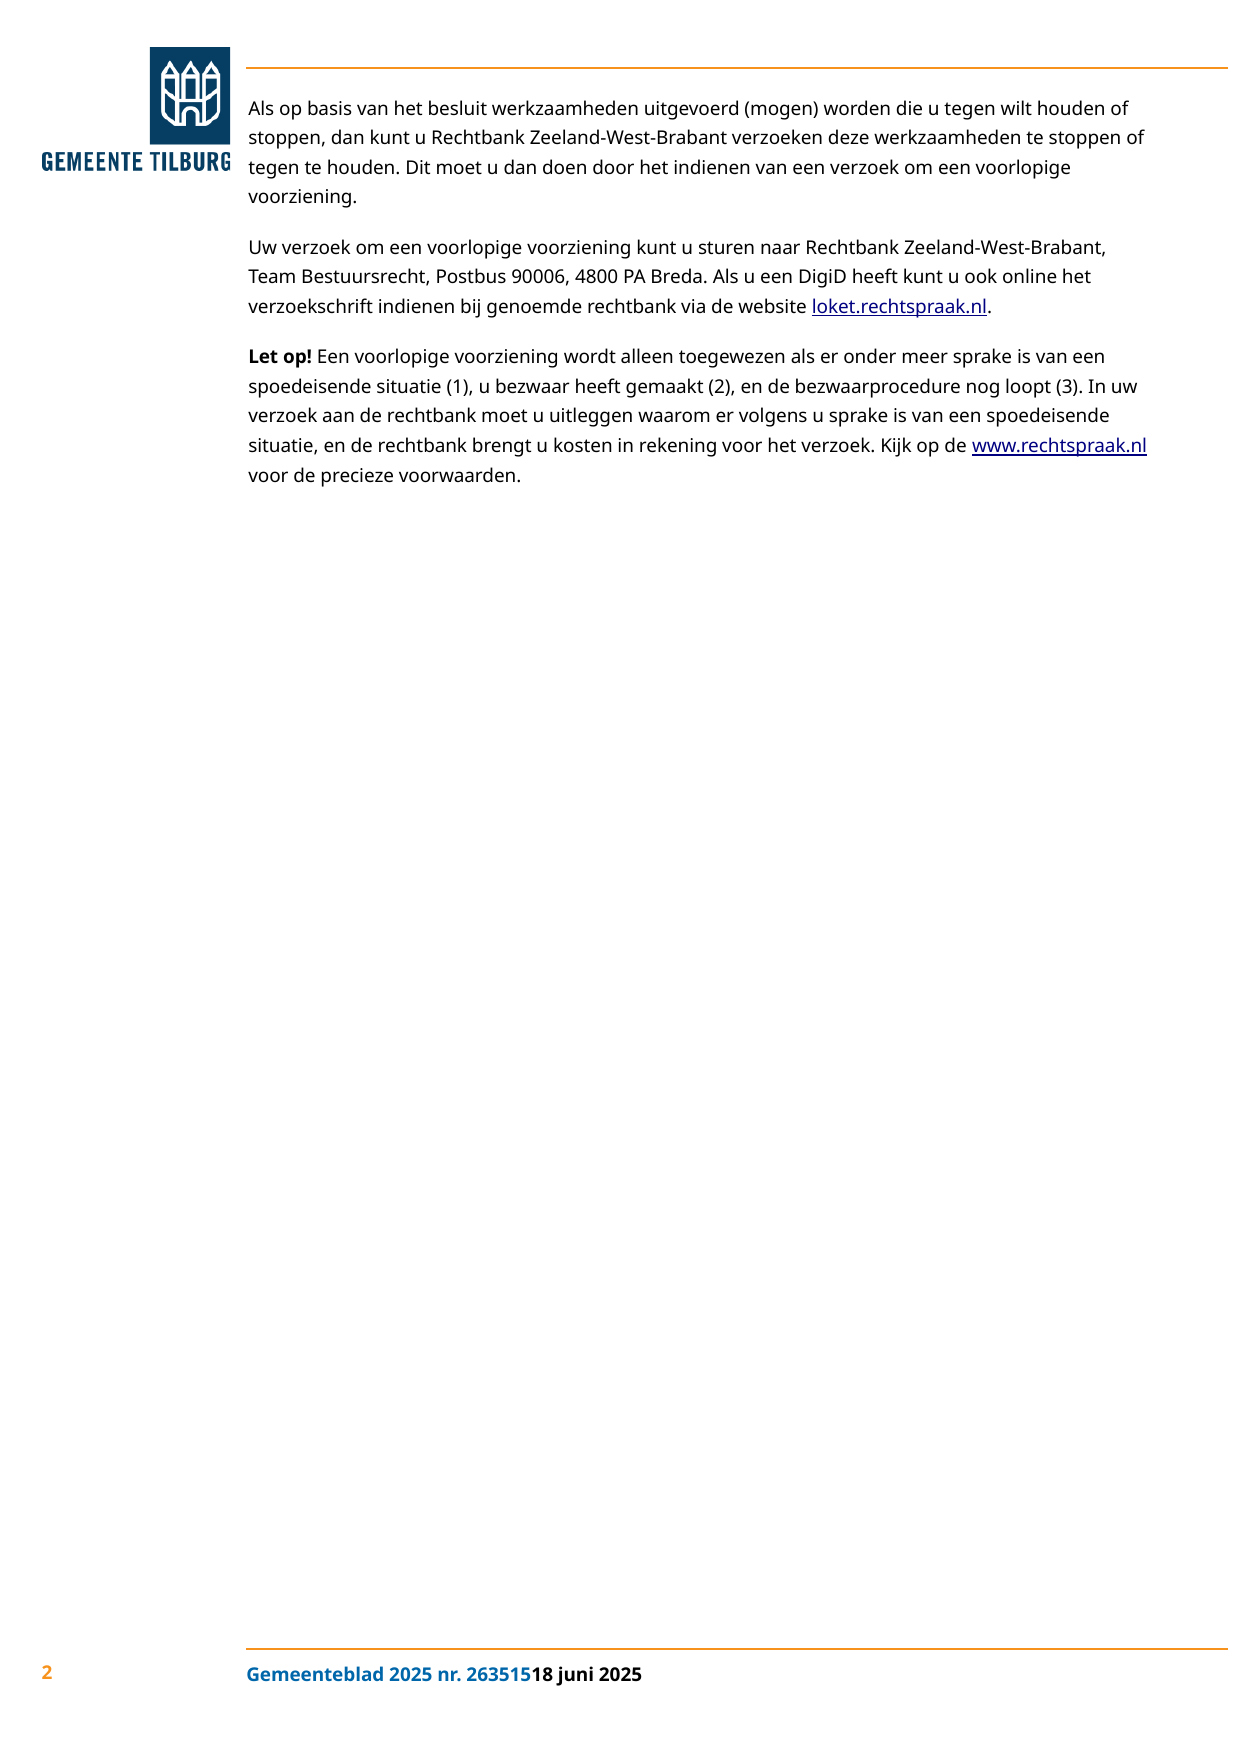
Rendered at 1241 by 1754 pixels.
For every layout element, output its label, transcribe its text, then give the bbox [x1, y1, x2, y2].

text Let op! Een voorlopige voorziening wordt alleen toegewezen als er onder meer sprake is van een spoedeisende situatie (1), u bezwaar heeft gemaakt (2), en de bezwaarprocedure nog loopt (3). In uw verzoek aan de rechtbank moet u uitleggen waarom er volgens u sprake is van een spoedeisende situatie, en de rechtbank brengt u kosten in rekening voor het verzoek. Kijk op de www.rechtspraak.nl voor de precieze voorwaarden. [248, 343, 1152, 488]
text Als op basis van het besluit werkzaamheden uitgevoerd (mogen) worden die u tegen wilt houden of stoppen, dan kunt u Rechtbank Zeeland-West-Brabant verzoeken deze werkzaamheden te stoppen of tegen te houden. Dit moet u dan doen door het indienen van een verzoek om een voorlopige voorziening. [248, 95, 1152, 209]
text Uw verzoek om een voorlopige voorziening kunt u sturen naar Rechtbank Zeeland-West-Brabant, Team Bestuursrecht, Postbus 90006, 4800 PA Breda. Als u een DigiD heeft kunt u ook online het verzoekschrift indienen bij genoemde rechtbank via de website loket.rechtspraak.nl. [248, 234, 1152, 319]
picture [41, 47, 231, 172]
